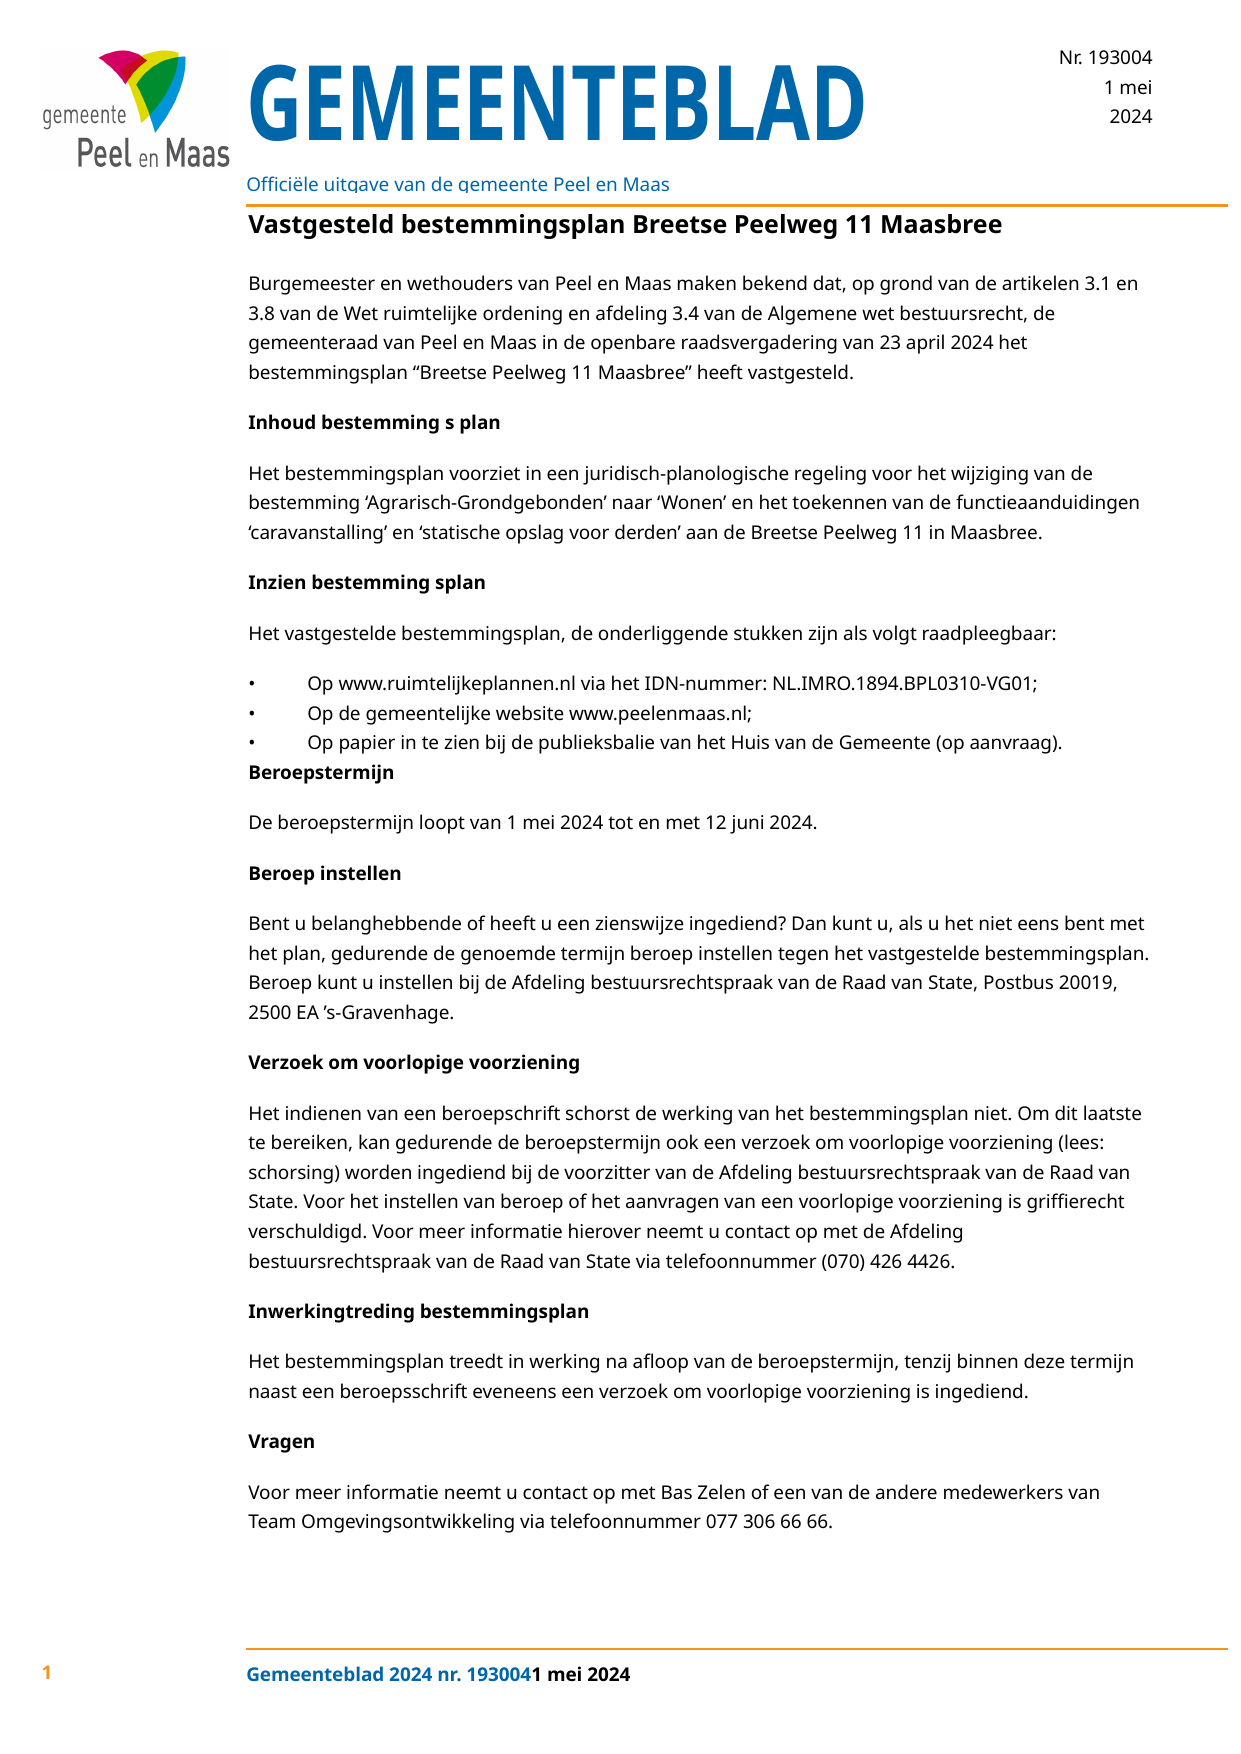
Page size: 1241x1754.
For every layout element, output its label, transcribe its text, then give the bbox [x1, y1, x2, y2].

text Het bestemmingsplan voorziet in een juridisch-planologische regeling voor het wijziging van de bestemming ‘Agrarisch-Grondgebonden’ naar ‘Wonen’ en het toekennen van de functieaanduidingen ‘caravanstalling’ en ‘statische opslag voor derden’ aan de Breetse Peelweg 11 in Maasbree. [248, 460, 1152, 545]
text Bent u belanghebbende of heeft u een zienswijze ingediend? Dan kunt u, als u het niet eens bent met het plan, gedurende de genoemde termijn beroep instellen tegen het vastgestelde bestemmingsplan. Beroep kunt u instellen bij de Afdeling bestuursrechtspraak van de Raad van State, Postbus 20019, 2500 EA ’s-Gravenhage. [248, 910, 1152, 1025]
text Burgemeester en wethouders van Peel en Maas maken bekend dat, op grond van de artikelen 3.1 en 3.8 van de Wet ruimtelijke ordening en afdeling 3.4 van de Algemene wet bestuursrecht, de gemeenteraad van Peel en Maas in de openbare raadsvergadering van 23 april 2024 het bestemmingsplan “Breetse Peelweg 11 Maasbree” heeft vastgesteld. [248, 270, 1152, 385]
list Op www.ruimtelijkeplannen.nl via het IDN-nummer: NL.IMRO.1894.BPL0310-VG01; [248, 670, 1152, 696]
text Inhoud bestemming s plan [248, 409, 1152, 435]
text Inzien bestemming splan [248, 569, 1152, 595]
text Verzoek om voorlopige voorziening [248, 1049, 1152, 1075]
text Het vastgestelde bestemmingsplan, de onderliggende stukken zijn als volgt raadpleegbaar: [248, 620, 1152, 646]
text Vastgesteld bestemmingsplan Breetse Peelweg 11 Maasbree [248, 207, 1152, 241]
text De beroepstermijn loopt van 1 mei 2024 tot en met 12 juni 2024. [248, 809, 1152, 835]
picture [41, 47, 231, 172]
text Vragen [248, 1429, 1152, 1454]
text Het bestemmingsplan treedt in werking na afloop van de beroepstermijn, tenzij binnen deze termijn naast een beroepsschrift eveneens een verzoek om voorlopige voorziening is ingediend. [248, 1349, 1152, 1404]
text Beroep instellen [248, 860, 1152, 886]
text Inwerkingtreding bestemmingsplan [248, 1298, 1152, 1324]
list Op papier in te zien bij de publieksbalie van het Huis van de Gemeente (op aanvraag). [248, 729, 1152, 755]
text Beroepstermijn [248, 759, 1152, 785]
text Het indienen van een beroepschrift schorst de werking van het bestemmingsplan niet. Om dit laatste te bereiken, kan gedurende de beroepstermijn ook een verzoek om voorlopige voorziening (lees: schorsing) worden ingediend bij de voorzitter van de Afdeling bestuursrechtspraak van de Raad van State. Voor het instellen van beroep of het aanvragen van een voorlopige voorziening is griffierecht verschuldigd. Voor meer informatie hierover neemt u contact op met de Afdeling bestuursrechtspraak van de Raad van State via telefoonnummer (070) 426 4426. [248, 1100, 1152, 1273]
list Op de gemeentelijke website www.peelenmaas.nl; [248, 700, 1152, 726]
text Voor meer informatie neemt u contact op met Bas Zelen of een van de andere medewerkers van Team Omgevingsontwikkeling via telefoonnummer 077 306 66 66. [248, 1479, 1152, 1534]
